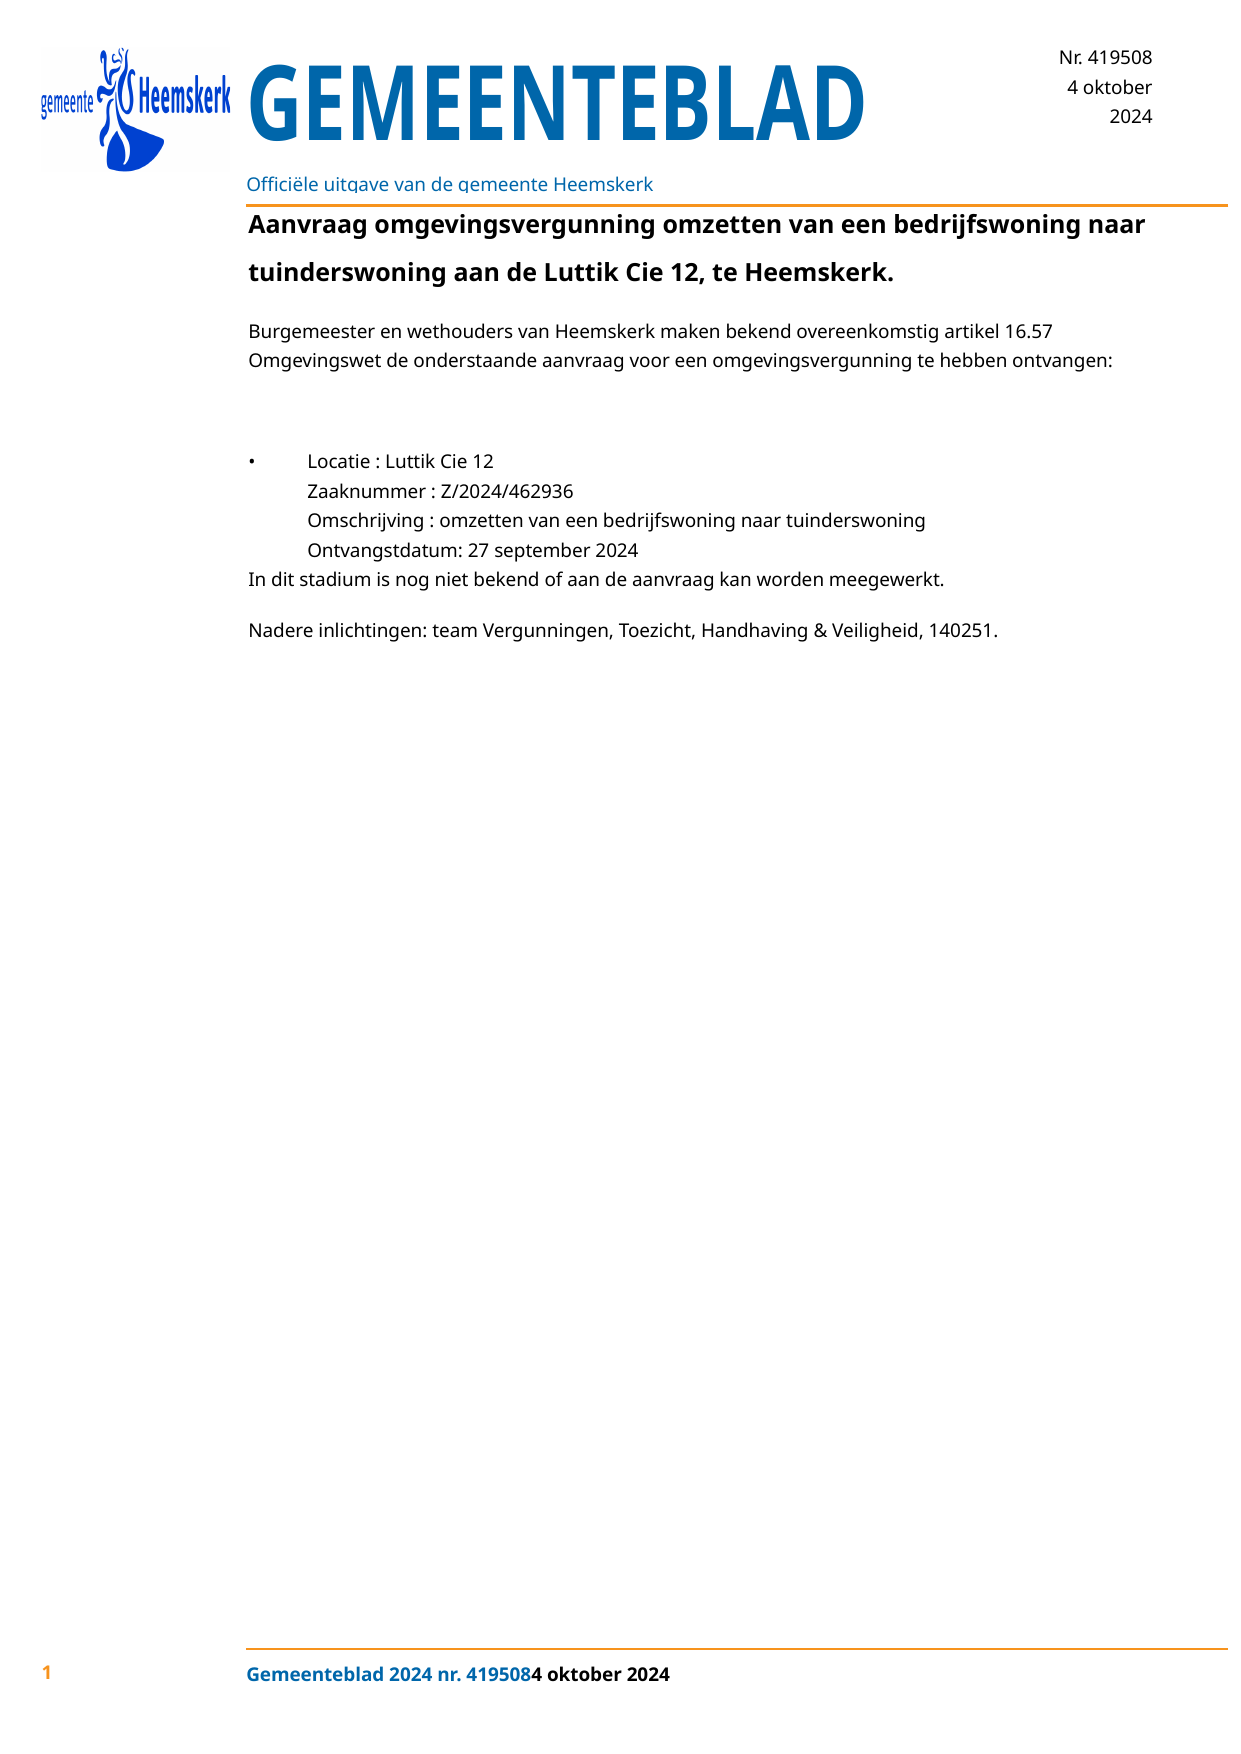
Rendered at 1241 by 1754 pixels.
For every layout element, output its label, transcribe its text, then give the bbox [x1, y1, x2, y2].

text Burgemeester en wethouders van Heemskerk maken bekend overeenkomstig artikel 16.57 Omgevingswet de onderstaande aanvraag voor een omgevingsvergunning te hebben ontvangen: [248, 318, 1152, 373]
text Aanvraag omgevingsvergunning omzetten van een bedrijfswoning naar tuinderswoning aan de Luttik Cie 12, te Heemskerk. [248, 207, 1152, 288]
picture [41, 47, 231, 172]
list Zaaknummer : Z/2024/462936 [248, 478, 1152, 504]
text In dit stadium is nog niet bekend of aan de aanvraag kan worden meegewerkt. [248, 567, 1152, 592]
text Nadere inlichtingen: team Vergunningen, Toezicht, Handhaving & Veiligheid, 140251. [248, 617, 1152, 643]
list Locatie : Luttik Cie 12 [248, 448, 1152, 474]
list Ontvangstdatum: 27 september 2024 [248, 537, 1152, 563]
list Omschrijving : omzetten van een bedrijfswoning naar tuinderswoning [248, 507, 1152, 533]
